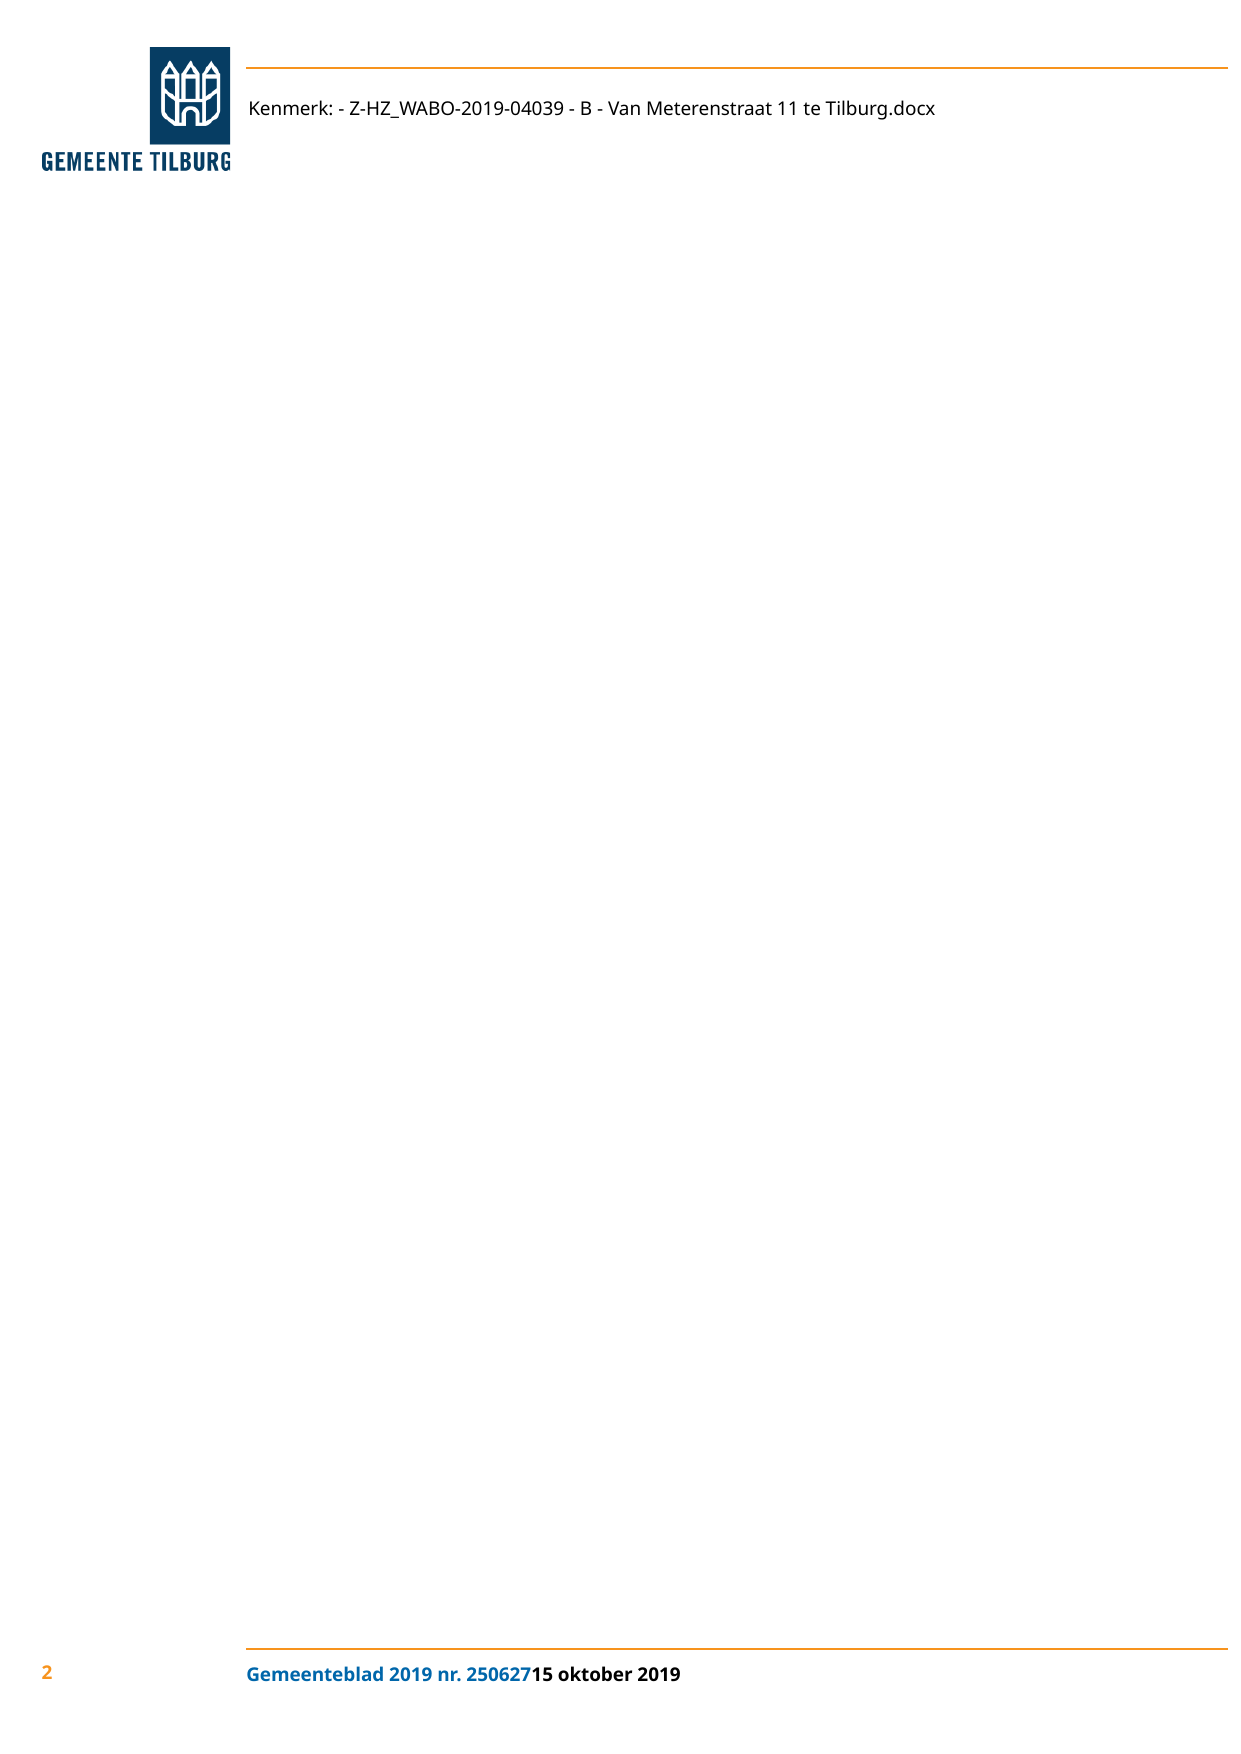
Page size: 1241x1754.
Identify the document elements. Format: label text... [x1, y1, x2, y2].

picture [41, 47, 231, 172]
text Kenmerk: - Z-HZ_WABO-2019-04039 - B - Van Meterenstraat 11 te Tilburg.docx [248, 95, 1152, 121]
